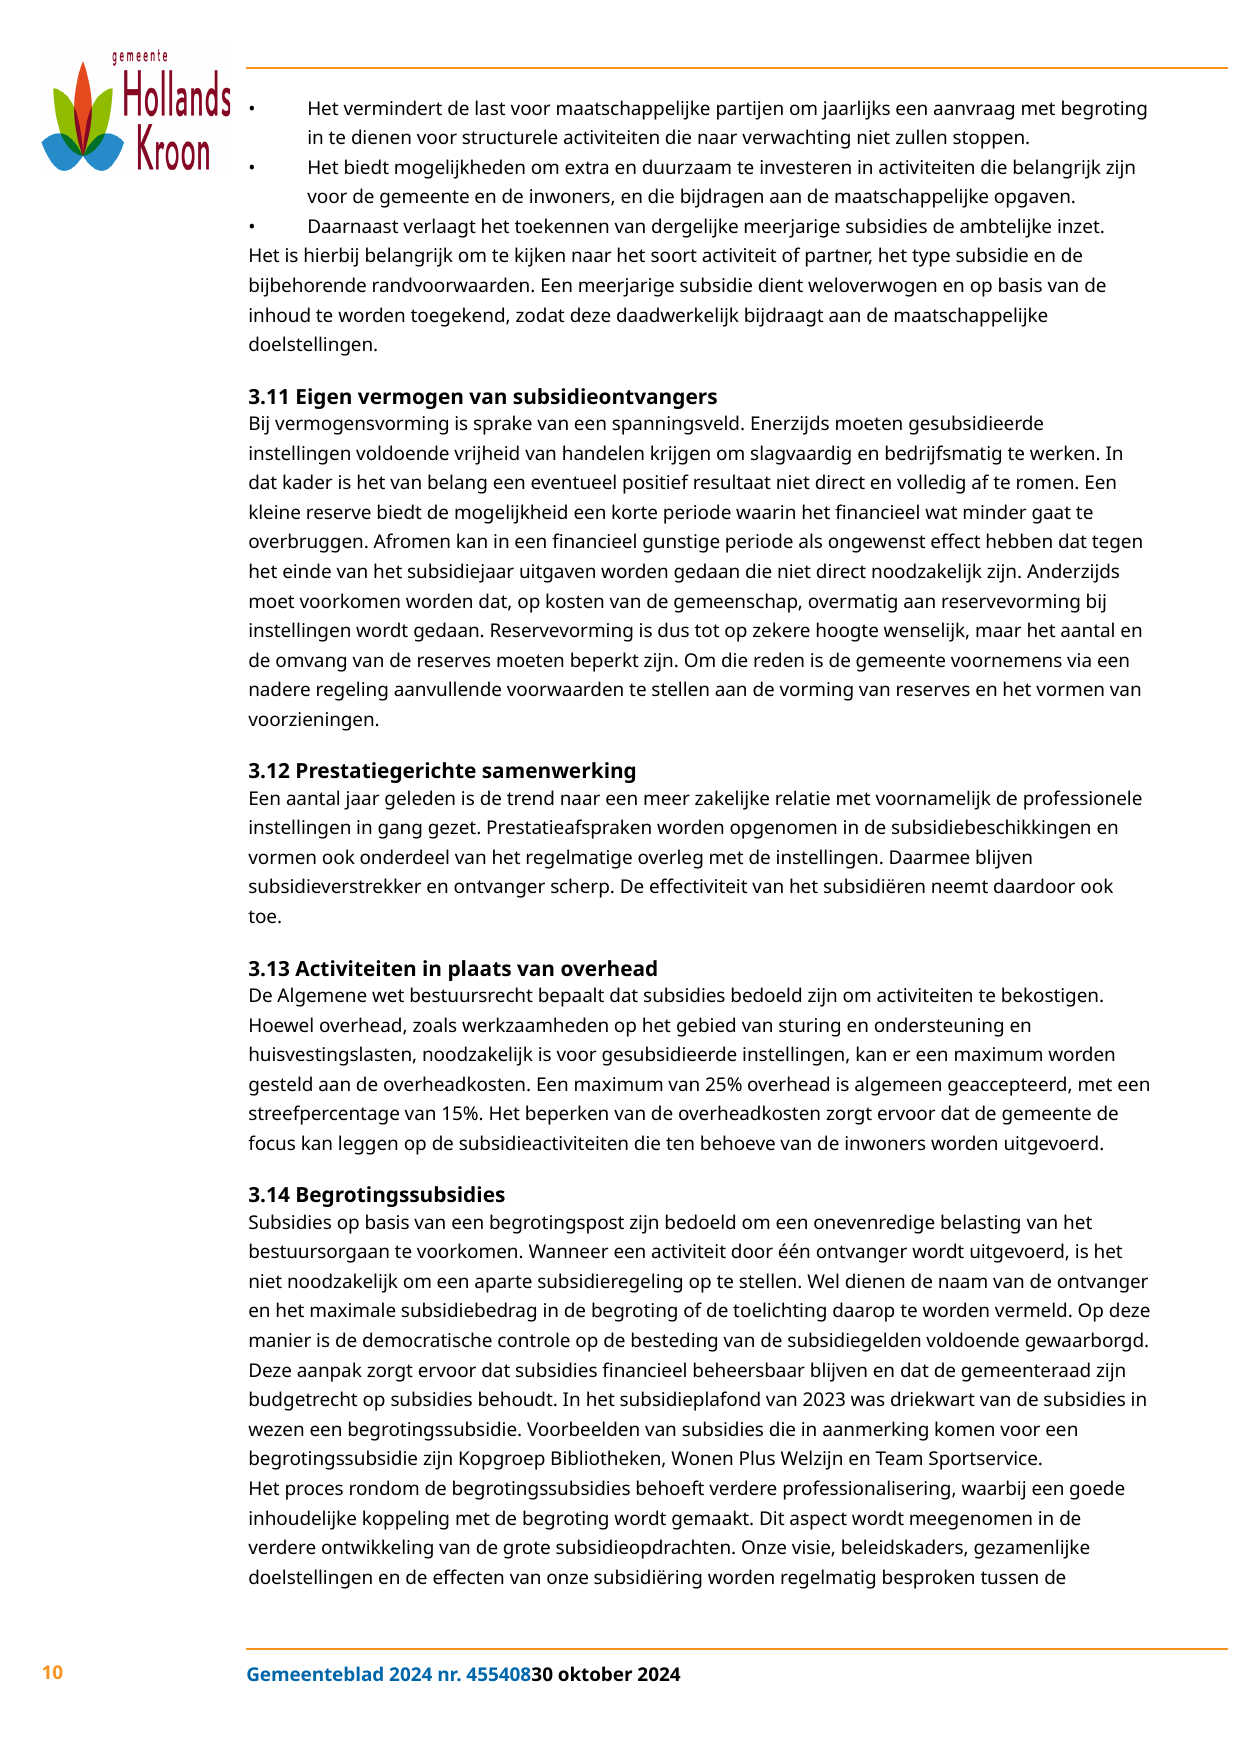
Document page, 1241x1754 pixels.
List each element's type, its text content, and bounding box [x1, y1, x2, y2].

text De Algemene wet bestuursrecht bepaalt dat subsidies bedoeld zijn om activiteiten te bekostigen. Hoewel overhead, zoals werkzaamheden op het gebied van sturing en ondersteuning en huisvestingslasten, noodzakelijk is voor gesubsidieerde instellingen, kan er een maximum worden gesteld aan de overheadkosten. Een maximum van 25% overhead is algemeen geaccepteerd, met een streefpercentage van 15%. Het beperken van de overheadkosten zorgt ervoor dat de gemeente de focus kan leggen op de subsidieactiviteiten die ten behoeve van de inwoners worden uitgevoerd. [248, 982, 1152, 1156]
list Het vermindert de last voor maatschappelijke partijen om jaarlijks een aanvraag met begroting in te dienen voor structurele activiteiten die naar verwachting niet zullen stoppen. [248, 95, 1152, 150]
text Het is hierbij belangrijk om te kijken naar het soort activiteit of partner, het type subsidie en de bijbehorende randvoorwaarden. Een meerjarige subsidie dient weloverwogen en op basis van de inhoud te worden toegekend, zodat deze daadwerkelijk bijdraagt aan de maatschappelijke doelstellingen. [248, 243, 1152, 357]
text Een aantal jaar geleden is de trend naar een meer zakelijke relatie met voornamelijk de professionele instellingen in gang gezet. Prestatieafspraken worden opgenomen in de subsidiebeschikkingen en vormen ook onderdeel van het regelmatige overleg met de instellingen. Daarmee blijven subsidieverstrekker en ontvanger scherp. De effectiviteit van het subsidiëren neemt daardoor ook toe. [248, 785, 1152, 929]
text 3.11 Eigen vermogen van subsidieontvangers [248, 382, 1152, 410]
text Bij vermogensvorming is sprake van een spanningsveld. Enerzijds moeten gesubsidieerde instellingen voldoende vrijheid van handelen krijgen om slagvaardig en bedrijfsmatig te werken. In dat kader is het van belang een eventueel positief resultaat niet direct en volledig af te romen. Een kleine reserve biedt de mogelijkheid een korte periode waarin het financieel wat minder gaat te overbruggen. Afromen kan in een financieel gunstige periode als ongewenst effect hebben dat tegen het einde van het subsidiejaar uitgaven worden gedaan die niet direct noodzakelijk zijn. Anderzijds moet voorkomen worden dat, op kosten van de gemeenschap, overmatig aan reservevorming bij instellingen wordt gedaan. Reservevorming is dus tot op zekere hoogte wenselijk, maar het aantal en de omvang van de reserves moeten beperkt zijn. Om die reden is de gemeente voornemens via een nadere regeling aanvullende voorwaarden te stellen aan de vorming van reserves en het vormen van voorzieningen. [248, 410, 1152, 732]
text 3.12 Prestatiegerichte samenwerking [248, 757, 1152, 785]
picture [41, 47, 231, 172]
text 3.13 Activiteiten in plaats van overhead [248, 954, 1152, 982]
text 3.14 Begrotingssubsidies [248, 1181, 1152, 1209]
text Het proces rondom de begrotingssubsidies behoeft verdere professionalisering, waarbij een goede inhoudelijke koppeling met de begroting wordt gemaakt. Dit aspect wordt meegenomen in de verdere ontwikkeling van de grote subsidieopdrachten. Onze visie, beleidskaders, gezamenlijke doelstellingen en de effecten van onze subsidiëring worden regelmatig besproken tussen de [248, 1475, 1152, 1590]
text Deze aanpak zorgt ervoor dat subsidies financieel beheersbaar blijven en dat de gemeenteraad zijn budgetrecht op subsidies behoudt. In het subsidieplafond van 2023 was driekwart van de subsidies in wezen een begrotingssubsidie. Voorbeelden van subsidies die in aanmerking komen voor een begrotingssubsidie zijn Kopgroep Bibliotheken, Wonen Plus Welzijn en Team Sportservice. [248, 1357, 1152, 1471]
text Subsidies op basis van een begrotingspost zijn bedoeld om een onevenredige belasting van het bestuursorgaan te voorkomen. Wanneer een activiteit door één ontvanger wordt uitgevoerd, is het niet noodzakelijk om een aparte subsidieregeling op te stellen. Wel dienen de naam van de ontvanger en het maximale subsidiebedrag in de begroting of de toelichting daarop te worden vermeld. Op deze manier is de democratische controle op de besteding van de subsidiegelden voldoende gewaarborgd. [248, 1209, 1152, 1353]
list Daarnaast verlaagt het toekennen van dergelijke meerjarige subsidies de ambtelijke inzet. [248, 213, 1152, 239]
list Het biedt mogelijkheden om extra en duurzaam te investeren in activiteiten die belangrijk zijn voor de gemeente en de inwoners, en die bijdragen aan de maatschappelijke opgaven. [248, 154, 1152, 209]
